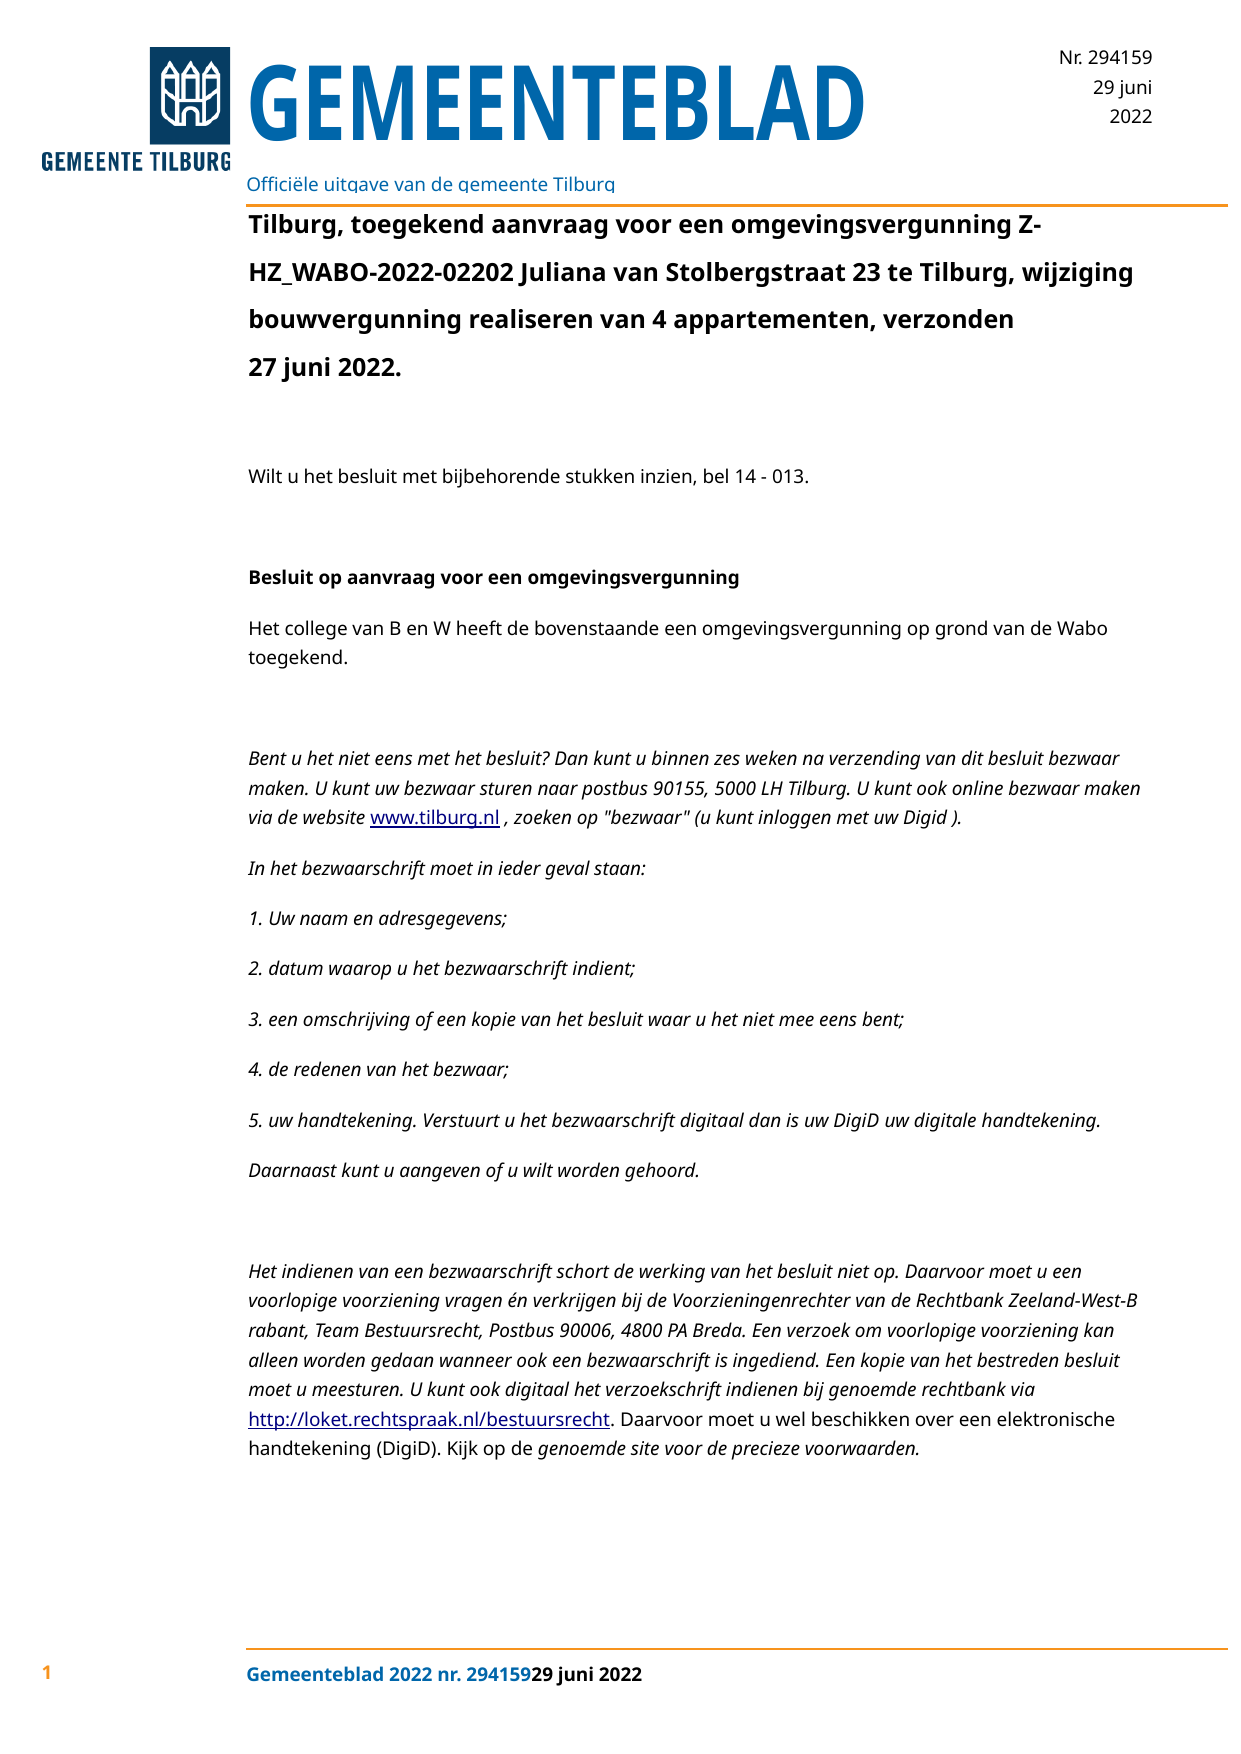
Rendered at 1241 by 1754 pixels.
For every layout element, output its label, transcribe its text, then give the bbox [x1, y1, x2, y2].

text Het college van B en W heeft de bovenstaande een omgevingsvergunning op grond van de Wabo toegekend. [248, 615, 1152, 670]
text Wilt u het besluit met bijbehorende stukken inzien, bel 14 - 013. [248, 463, 1152, 489]
text 5. uw handtekening. Verstuurt u het bezwaarschrift digitaal dan is uw DigiD uw digitale handtekening. [248, 1107, 1152, 1133]
text Besluit op aanvraag voor een omgevingsvergunning [248, 564, 1152, 590]
text 4. de redenen van het bezwaar; [248, 1056, 1152, 1082]
text Daarnaast kunt u aangeven of u wilt worden gehoord. [248, 1157, 1152, 1183]
text In het bezwaarschrift moet in ieder geval staan: [248, 855, 1152, 881]
text Tilburg, toegekend aanvraag voor een omgevingsvergunning Z-HZ_WABO-2022-02202 Juliana van Stolbergstraat 23 te Tilburg, wijziging bouwvergunning realiseren van 4 appartementen, verzonden 27 juni 2022. [248, 207, 1152, 384]
text 2. datum waarop u het bezwaarschrift indient; [248, 956, 1152, 981]
text 1. Uw naam en adresgegevens; [248, 905, 1152, 931]
text 3. een omschrijving of een kopie van het besluit waar u het niet mee eens bent; [248, 1006, 1152, 1032]
picture [41, 47, 231, 172]
text Bent u het niet eens met het besluit? Dan kunt u binnen zes weken na verzending van dit besluit bezwaar maken. U kunt uw bezwaar sturen naar postbus 90155, 5000 LH Tilburg. U kunt ook online bezwaar maken via de website www.tilburg.nl , zoeken op "bezwaar" (u kunt inloggen met uw Digid ). [248, 745, 1152, 830]
text Het indienen van een bezwaarschrift schort de werking van het besluit niet op. Daarvoor moet u een voorlopige voorziening vragen én verkrijgen bij de Voorzieningenrechter van de Rechtbank Zeeland-West-B rabant, Team Bestuursrecht, Postbus 90006, 4800 PA Breda. Een verzoek om voorlopige voorziening kan alleen worden gedaan wanneer ook een bezwaarschrift is ingediend. Een kopie van het bestreden besluit moet u meesturen. U kunt ook digitaal het verzoekschrift indienen bij genoemde rechtbank via http://loket.rechtspraak.nl/bestuursrecht. Daarvoor moet u wel beschikken over een elektronische handtekening (DigiD). Kijk op de genoemde site voor de precieze voorwaarden. [248, 1258, 1152, 1461]
